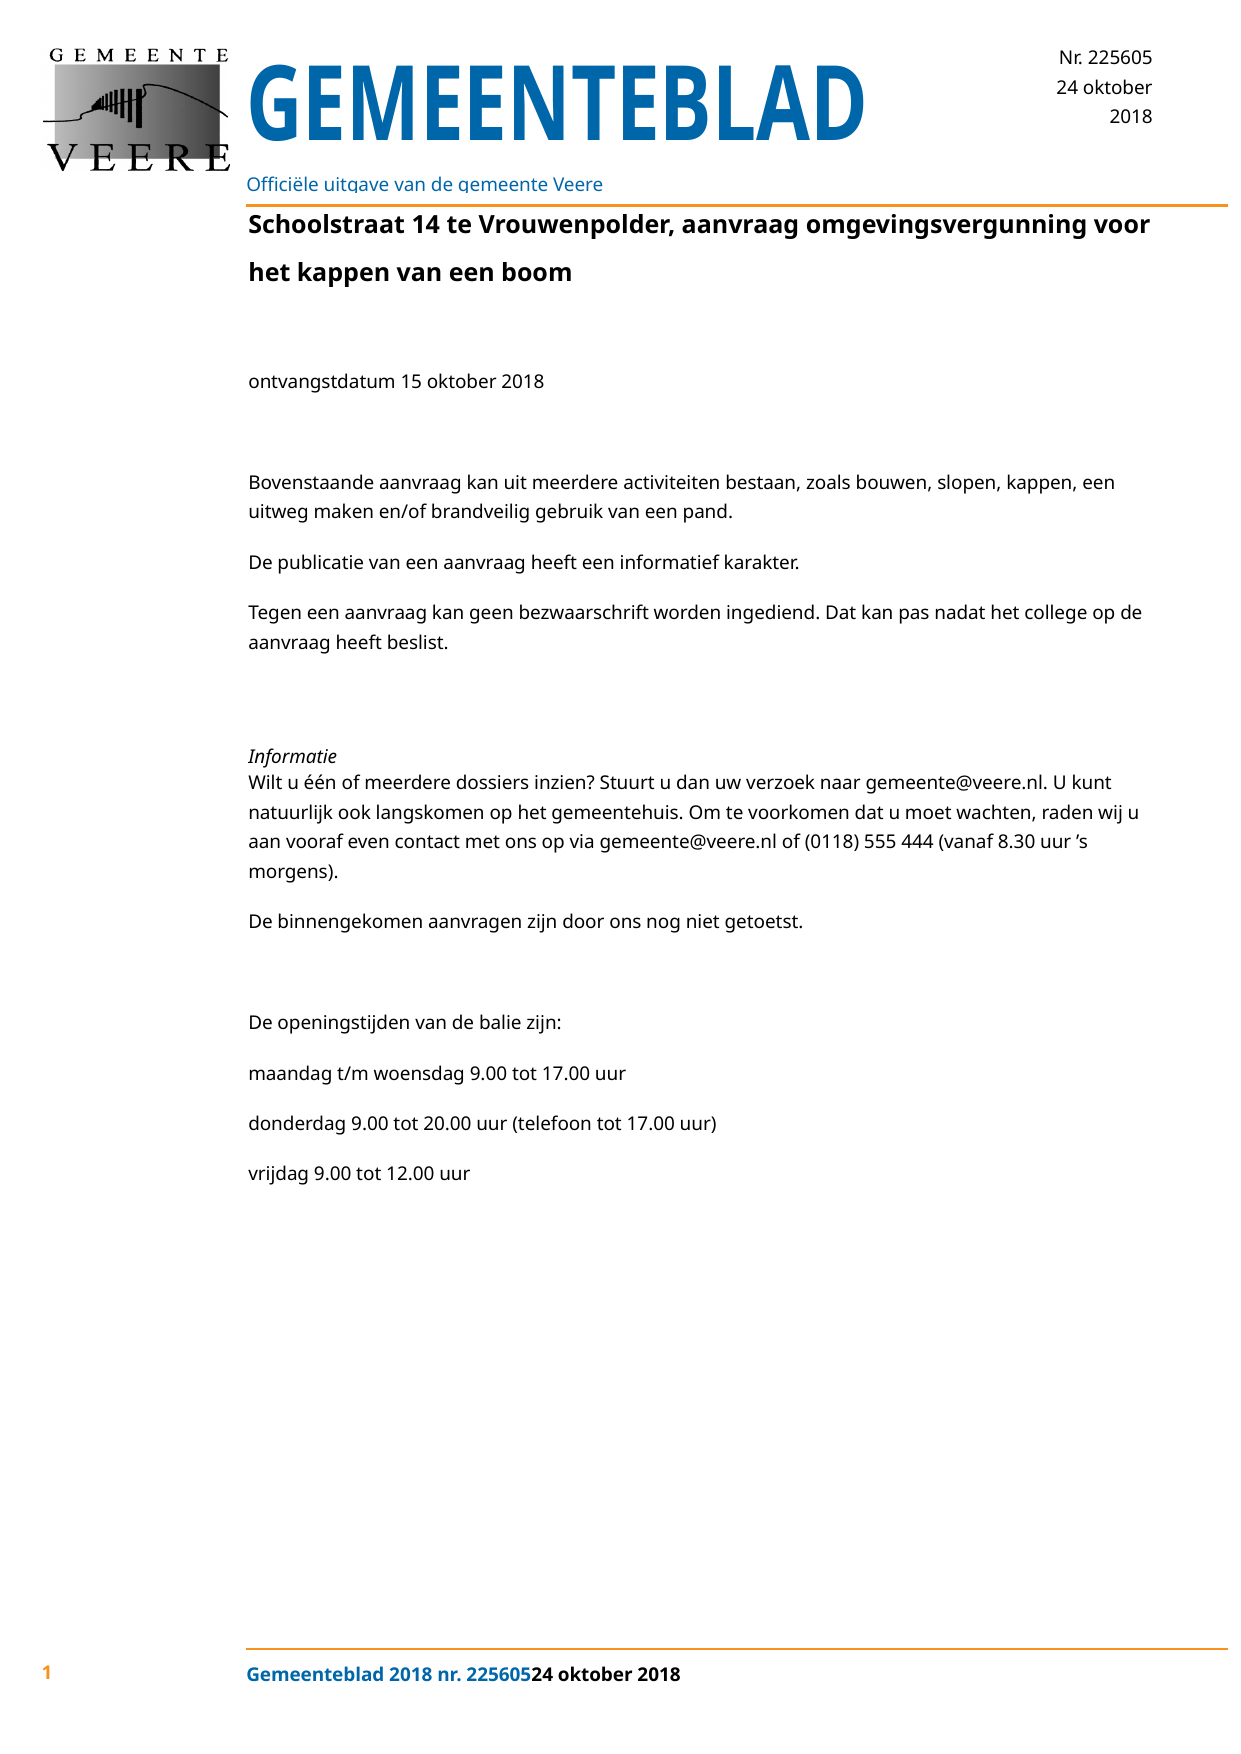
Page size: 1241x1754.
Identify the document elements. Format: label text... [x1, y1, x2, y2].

text Wilt u één of meerdere dossiers inzien? Stuurt u dan uw verzoek naar gemeente@veere.nl. U kunt natuurlijk ook langskomen op het gemeentehuis. Om te voorkomen dat u moet wachten, raden wij u aan vooraf even contact met ons op via gemeente@veere.nl of (0118) 555 444 (vanaf 8.30 uur ’s morgens). [248, 769, 1152, 884]
text maandag t/m woensdag 9.00 tot 17.00 uur [248, 1060, 1152, 1085]
text vrijdag 9.00 tot 12.00 uur [248, 1161, 1152, 1186]
picture [41, 47, 231, 172]
text Bovenstaande aanvraag kan uit meerdere activiteiten bestaan, zoals bouwen, slopen, kappen, een uitweg maken en/of brandveilig gebruik van een pand. [248, 469, 1152, 524]
text ontvangstdatum 15 oktober 2018 [248, 368, 1152, 394]
text De openingstijden van de balie zijn: [248, 1009, 1152, 1035]
text donderdag 9.00 tot 20.00 uur (telefoon tot 17.00 uur) [248, 1110, 1152, 1136]
text Tegen een aanvraag kan geen bezwaarschrift worden ingediend. Dat kan pas nadat het college op de aanvraag heeft beslist. [248, 599, 1152, 655]
text Informatie [248, 743, 1152, 769]
text De binnengekomen aanvragen zijn door ons nog niet getoetst. [248, 908, 1152, 934]
text De publicatie van een aanvraag heeft een informatief karakter. [248, 549, 1152, 575]
text Schoolstraat 14 te Vrouwenpolder, aanvraag omgevingsvergunning voor het kappen van een boom [248, 207, 1152, 288]
